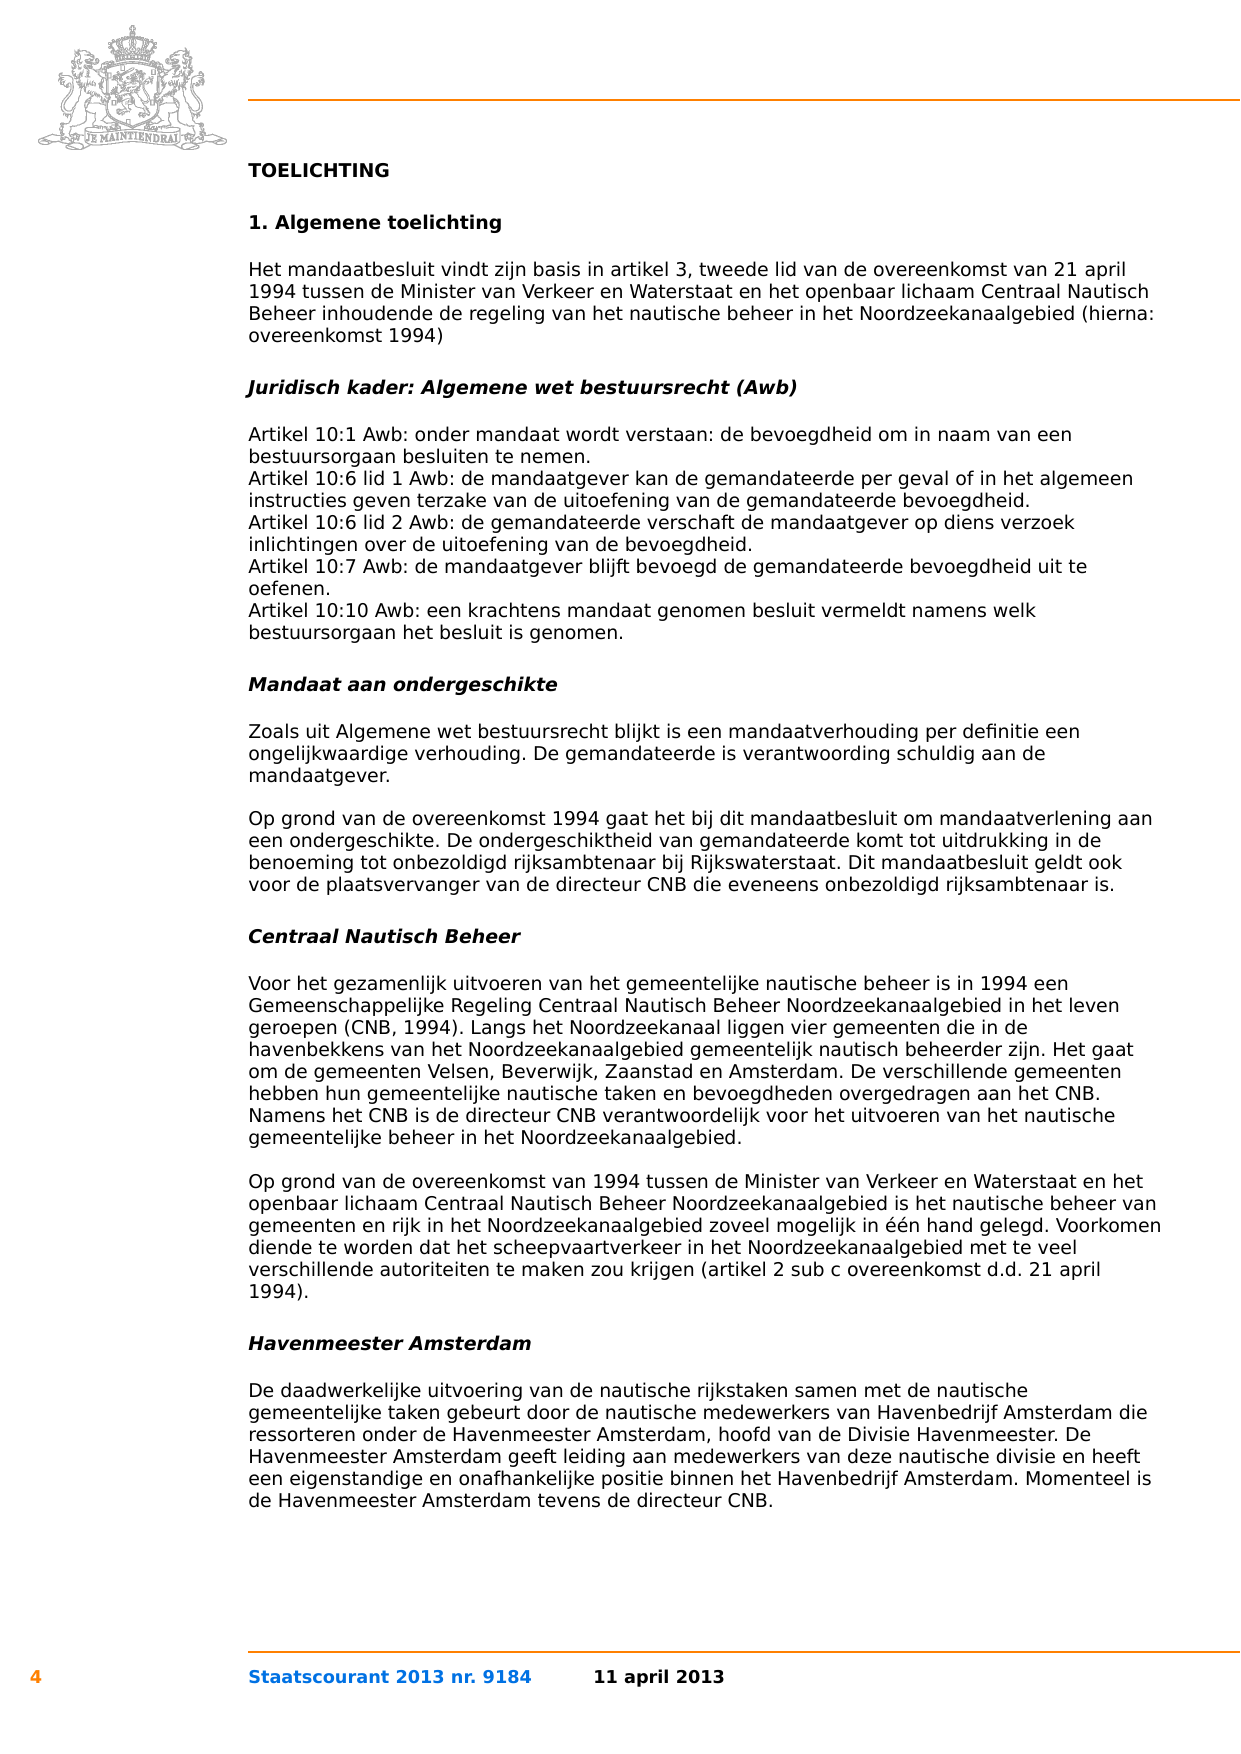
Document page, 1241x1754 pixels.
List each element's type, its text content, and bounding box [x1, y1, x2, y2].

subtitle TOELICHTING [248, 160, 1163, 182]
text Op grond van de overeenkomst 1994 gaat het bij dit mandaatbesluit om mandaatverlening aan een ondergeschikte. De ondergeschiktheid van gemandateerde komt tot uitdrukking in de benoeming tot onbezoldigd rijksambtenaar bij Rijkswaterstaat. Dit mandaatbesluit geldt ook voor de plaatsvervanger van de directeur CNB die eveneens onbezoldigd rijksambtenaar is. [248, 808, 1163, 896]
subtitle Juridisch kader: Algemene wet bestuursrecht (Awb) [248, 377, 1163, 399]
subtitle Centraal Nautisch Beheer [248, 926, 1163, 948]
subtitle 1. Algemene toelichting [248, 212, 1163, 234]
text Op grond van de overeenkomst van 1994 tussen de Minister van Verkeer en Waterstaat en het openbaar lichaam Centraal Nautisch Beheer Noordzeekanaalgebied is het nautische beheer van gemeenten en rijk in het Noordzeekanaalgebied zoveel mogelijk in één hand gelegd. Voorkomen diende te worden dat het scheepvaartverkeer in het Noordzeekanaalgebied met te veel verschillende autoriteiten te maken zou krijgen (artikel 2 sub c overeenkomst d.d. 21 april 1994). [248, 1171, 1163, 1303]
text Artikel 10:6 lid 1 Awb: de mandaatgever kan de gemandateerde per geval of in het algemeen instructies geven terzake van de uitoefening van de gemandateerde bevoegdheid. [248, 468, 1163, 512]
text De daadwerkelijke uitvoering van de nautische rijkstaken samen met de nautische gemeentelijke taken gebeurt door de nautische medewerkers van Havenbedrijf Amsterdam die ressorteren onder de Havenmeester Amsterdam, hoofd van de Divisie Havenmeester. De Havenmeester Amsterdam geeft leiding aan medewerkers van deze nautische divisie en heeft een eigenstandige en onafhankelijke positie binnen het Havenbedrijf Amsterdam. Momenteel is de Havenmeester Amsterdam tevens de directeur CNB. [248, 1380, 1163, 1512]
subtitle Mandaat aan ondergeschikte [248, 673, 1163, 696]
text Het mandaatbesluit vindt zijn basis in artikel 3, tweede lid van de overeenkomst van 21 april 1994 tussen de Minister van Verkeer en Waterstaat en het openbaar lichaam Centraal Nautisch Beheer inhoudende de regeling van het nautische beheer in het Noordzeekanaalgebied (hierna: overeenkomst 1994) [248, 259, 1163, 347]
text Zoals uit Algemene wet bestuursrecht blijkt is een mandaatverhouding per definitie een ongelijkwaardige verhouding. De gemandateerde is verantwoording schuldig aan de mandaatgever. [248, 721, 1163, 786]
text Artikel 10:7 Awb: de mandaatgever blijft bevoegd de gemandateerde bevoegdheid uit te oefenen. [248, 556, 1163, 599]
subtitle Havenmeester Amsterdam [248, 1333, 1163, 1355]
text Artikel 10:1 Awb: onder mandaat wordt verstaan: de bevoegdheid om in naam van een bestuursorgaan besluiten te nemen. [248, 424, 1163, 468]
picture [38, 25, 227, 150]
text Artikel 10:6 lid 2 Awb: de gemandateerde verschaft de mandaatgever op diens verzoek inlichtingen over de uitoefening van de bevoegdheid. [248, 512, 1163, 556]
text Voor het gezamenlijk uitvoeren van het gemeentelijke nautische beheer is in 1994 een Gemeenschappelijke Regeling Centraal Nautisch Beheer Noordzeekanaalgebied in het leven geroepen (CNB, 1994). Langs het Noordzeekanaal liggen vier gemeenten die in de havenbekkens van het Noordzeekanaalgebied gemeentelijk nautisch beheerder zijn. Het gaat om de gemeenten Velsen, Beverwijk, Zaanstad en Amsterdam. De verschillende gemeenten hebben hun gemeentelijke nautische taken en bevoegdheden overgedragen aan het CNB. Namens het CNB is de directeur CNB verantwoordelijk voor het uitvoeren van het nautische gemeentelijke beheer in het Noordzeekanaalgebied. [248, 973, 1163, 1149]
text Artikel 10:10 Awb: een krachtens mandaat genomen besluit vermeldt namens welk bestuursorgaan het besluit is genomen. [248, 599, 1163, 643]
